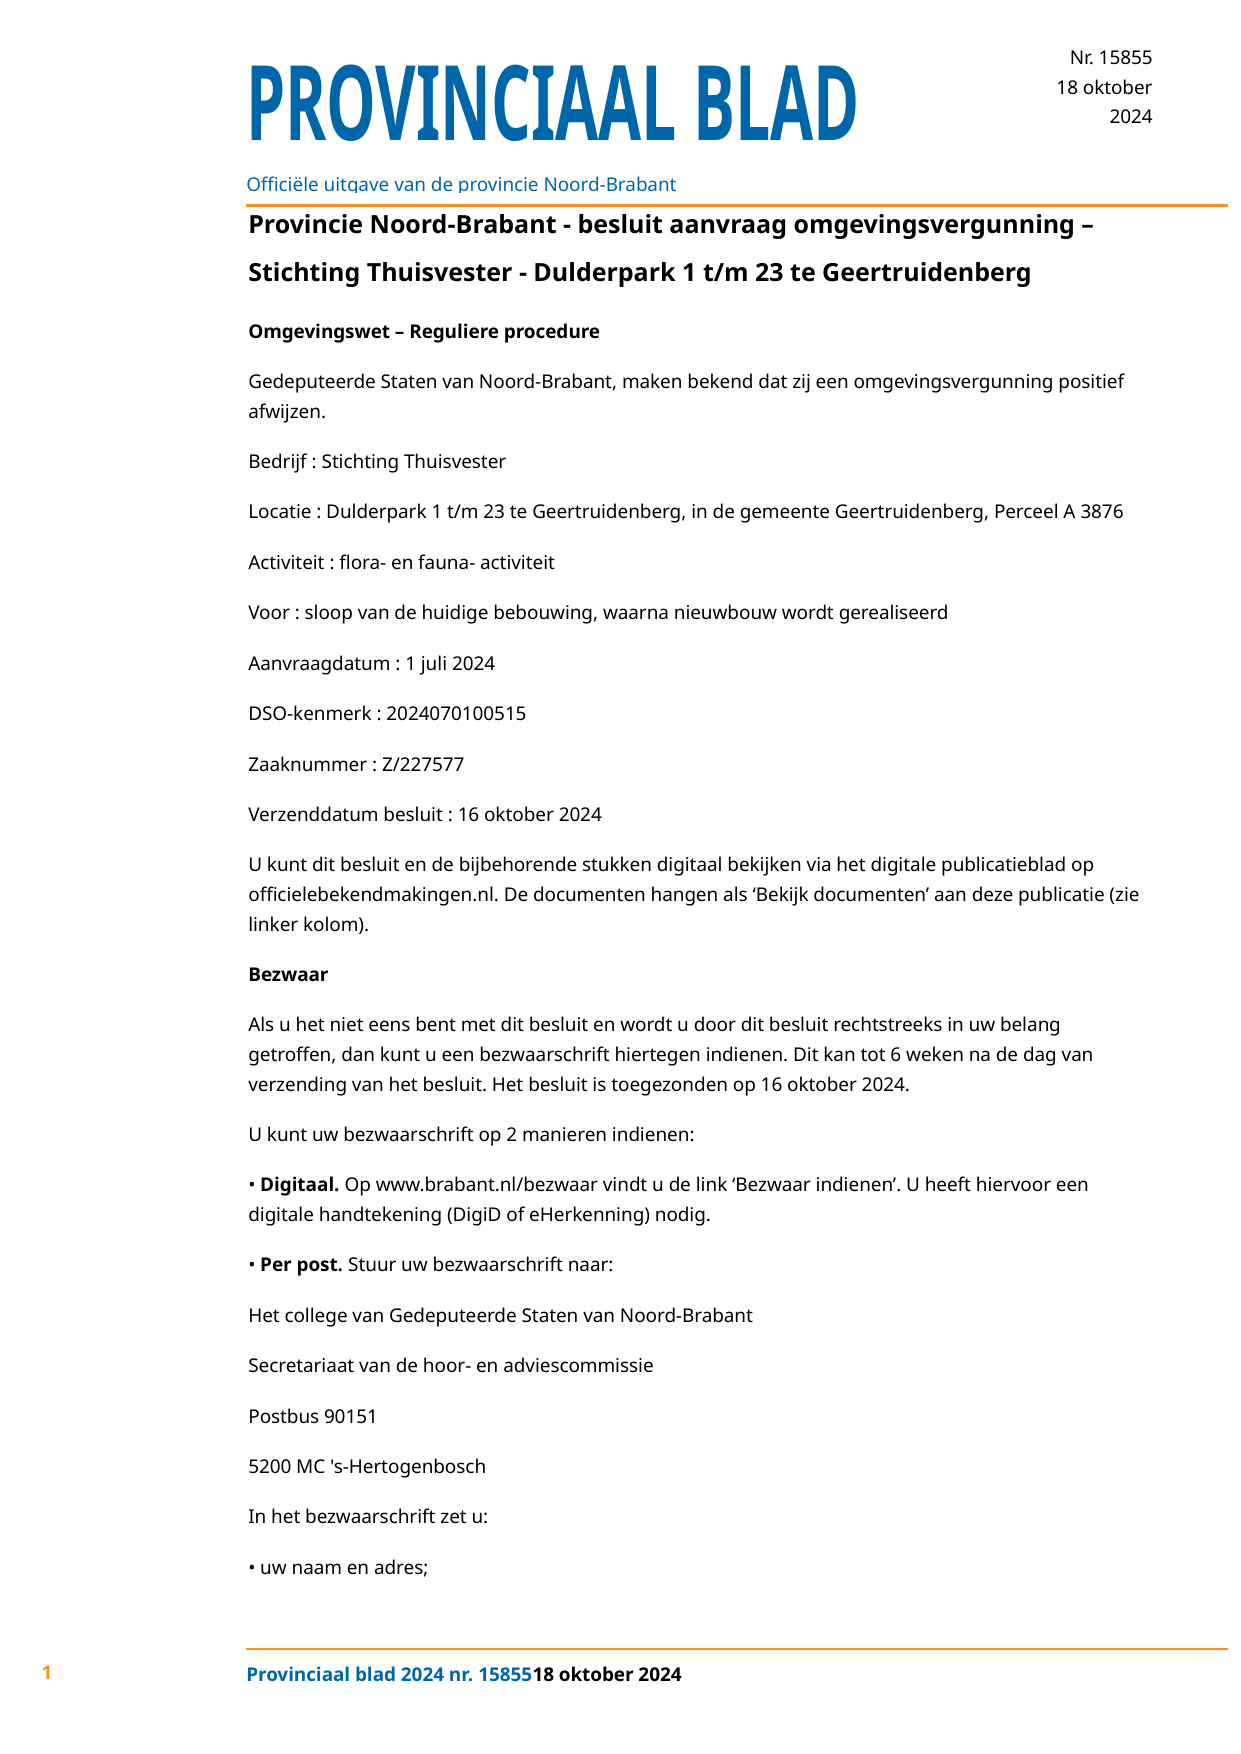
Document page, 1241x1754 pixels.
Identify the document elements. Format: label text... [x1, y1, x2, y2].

text DSO-kenmerk : 2024070100515 [248, 700, 1152, 726]
text Omgevingswet – Reguliere procedure [248, 318, 1152, 344]
text • uw naam en adres; [248, 1554, 1152, 1580]
text 5200 MC 's‑Hertogenbosch [248, 1453, 1152, 1479]
text Provincie Noord-Brabant - besluit aanvraag omgevingsvergunning – Stichting Thuisvester - Dulderpark 1 t/m 23 te Geertruidenberg [248, 207, 1152, 288]
text Locatie : Dulderpark 1 t/m 23 te Geertruidenberg, in de gemeente Geertruidenberg, Perceel A 3876 [248, 499, 1152, 524]
text Activiteit : flora- en fauna- activiteit [248, 549, 1152, 575]
text Bezwaar [248, 961, 1152, 987]
text U kunt uw bezwaarschrift op 2 manieren indienen: [248, 1121, 1152, 1147]
text Het college van Gedeputeerde Staten van Noord-Brabant [248, 1302, 1152, 1328]
text Verzenddatum besluit : 16 oktober 2024 [248, 801, 1152, 827]
text Gedeputeerde Staten van Noord-Brabant, maken bekend dat zij een omgevingsvergunning positief afwijzen. [248, 368, 1152, 424]
text • Per post. Stuur uw bezwaarschrift naar: [248, 1252, 1152, 1277]
text U kunt dit besluit en de bijbehorende stukken digitaal bekijken via het digitale publicatieblad op officielebekendmakingen.nl. De documenten hangen als ‘Bekijk documenten’ aan deze publicatie (zie linker kolom). [248, 852, 1152, 937]
text In het bezwaarschrift zet u: [248, 1504, 1152, 1529]
text Postbus 90151 [248, 1403, 1152, 1429]
text Zaaknummer : Z/227577 [248, 751, 1152, 777]
text Voor : sloop van de huidige bebouwing, waarna nieuwbouw wordt gerealiseerd [248, 599, 1152, 625]
picture [41, 47, 231, 172]
text Bedrijf : Stichting Thuisvester [248, 448, 1152, 474]
text Aanvraagdatum : 1 juli 2024 [248, 650, 1152, 676]
text Secretariaat van de hoor- en adviescommissie [248, 1352, 1152, 1378]
text • Digitaal. Op www.brabant.nl/bezwaar vindt u de link ‘Bezwaar indienen’. U heeft hiervoor een digitale handtekening (DigiD of eHerkenning) nodig. [248, 1172, 1152, 1227]
text Als u het niet eens bent met dit besluit en wordt u door dit besluit rechtstreeks in uw belang getroffen, dan kunt u een bezwaarschrift hiertegen indienen. Dit kan tot 6 weken na de dag van verzending van het besluit. Het besluit is toegezonden op 16 oktober 2024. [248, 1012, 1152, 1097]
